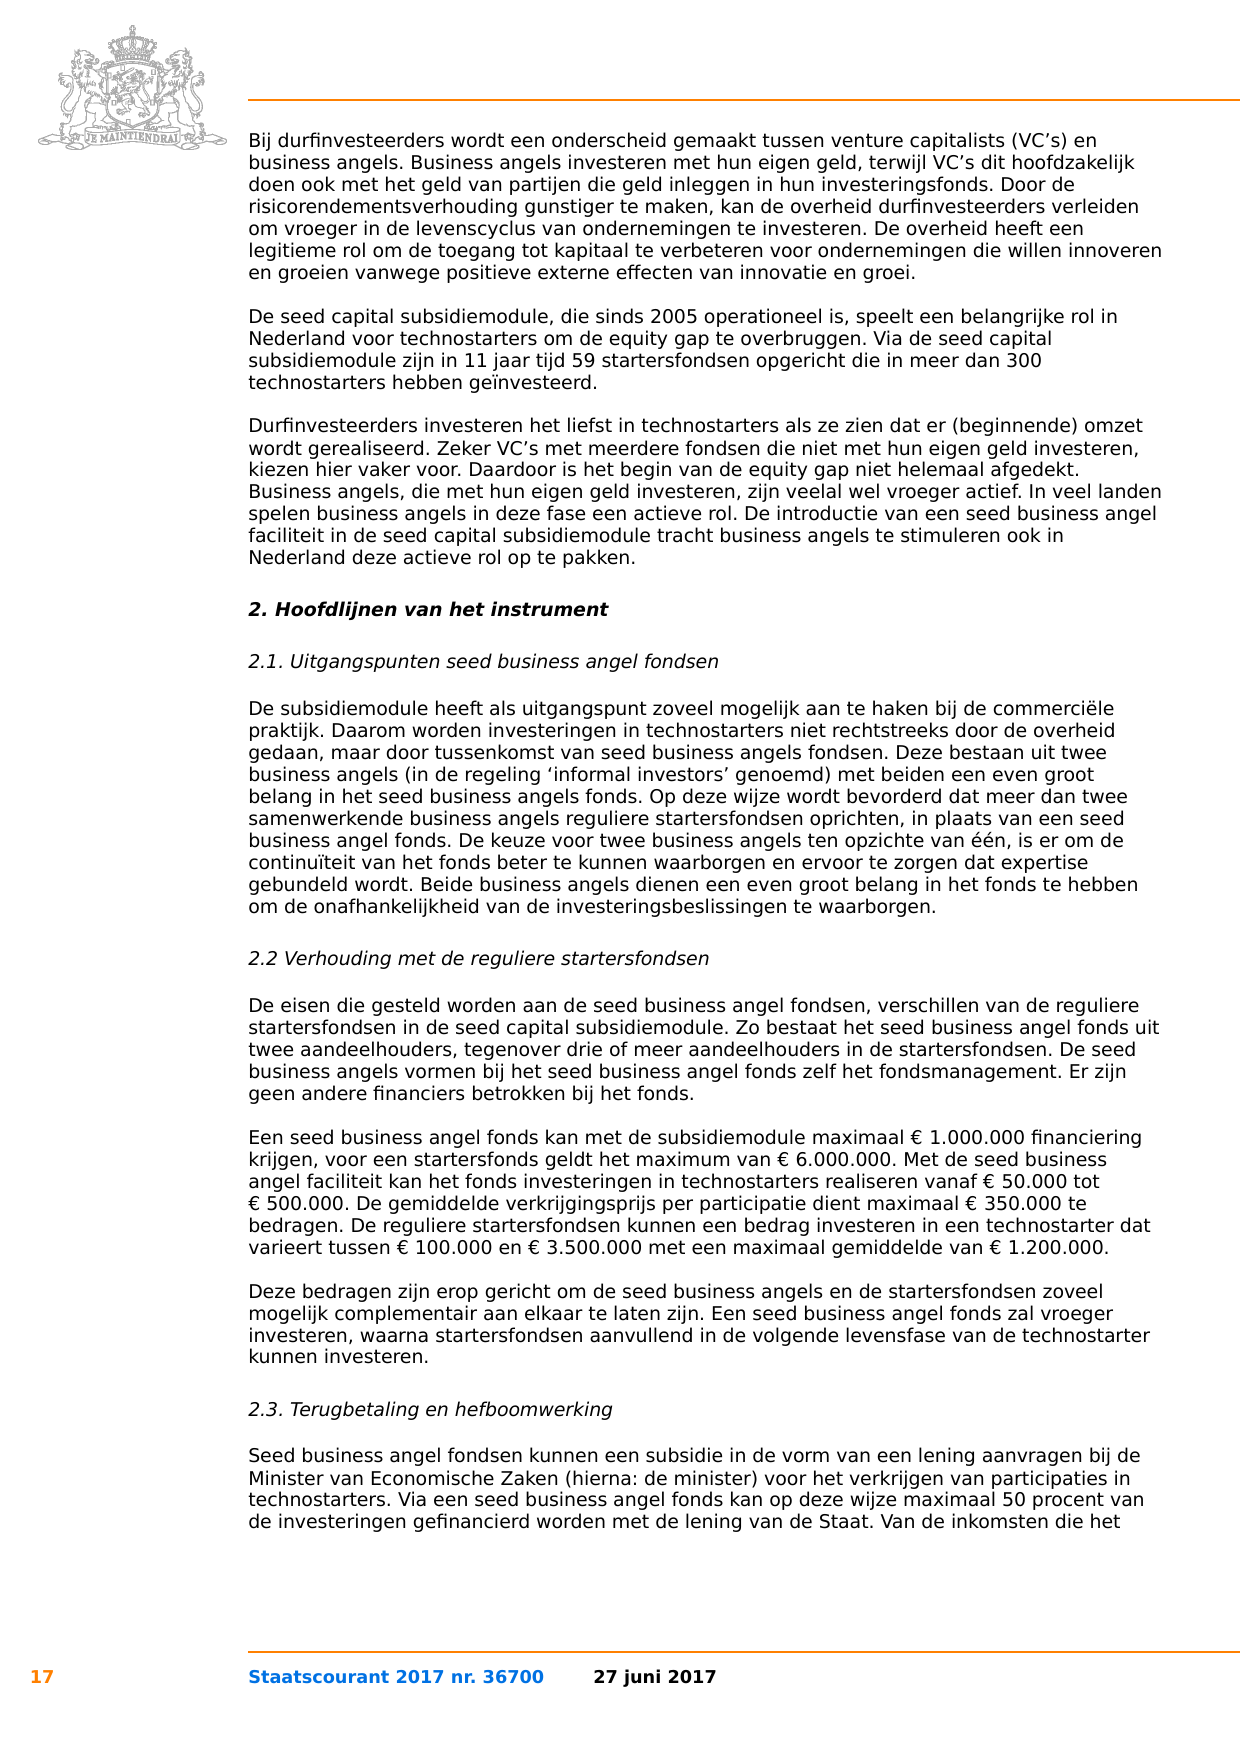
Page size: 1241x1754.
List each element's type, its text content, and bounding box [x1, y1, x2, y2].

text Deze bedragen zijn erop gericht om de seed business angels en de startersfondsen zoveel mogelijk complementair aan elkaar te laten zijn. Een seed business angel fonds zal vroeger investeren, waarna startersfondsen aanvullend in de volgende levensfase van de technostarter kunnen investeren. [248, 1281, 1163, 1368]
text De seed capital subsidiemodule, die sinds 2005 operationeel is, speelt een belangrijke rol in Nederland voor technostarters om de equity gap te overbruggen. Via de seed capital subsidiemodule zijn in 11 jaar tijd 59 startersfondsen opgericht die in meer dan 300 technostarters hebben geïnvesteerd. [248, 306, 1163, 393]
text Bij durfinvesteerders wordt een onderscheid gemaakt tussen venture capitalists (VC’s) en business angels. Business angels investeren met hun eigen geld, terwijl VC’s dit hoofdzakelijk doen ook met het geld van partijen die geld inleggen in hun investeringsfonds. Door de risicorendementsverhouding gunstiger te maken, kan de overheid durfinvesteerders verleiden om vroeger in de levenscyclus van ondernemingen te investeren. De overheid heeft een legitieme rol om de toegang tot kapitaal te verbeteren voor ondernemingen die willen innoveren en groeien vanwege positieve externe effecten van innovatie en groei. [248, 130, 1163, 284]
text De subsidiemodule heeft als uitgangspunt zoveel mogelijk aan te haken bij de commerciële praktijk. Daarom worden investeringen in technostarters niet rechtstreeks door de overheid gedaan, maar door tussenkomst van seed business angels fondsen. Deze bestaan uit twee business angels (in de regeling ‘informal investors’ genoemd) met beiden een even groot belang in het seed business angels fonds. Op deze wijze wordt bevorderd dat meer dan twee samenwerkende business angels reguliere startersfondsen oprichten, in plaats van een seed business angel fonds. De keuze voor twee business angels ten opzichte van één, is er om de continuïteit van het fonds beter te kunnen waarborgen en ervoor te zorgen dat expertise gebundeld wordt. Beide business angels dienen een even groot belang in het fonds te hebben om de onafhankelijkheid van de investeringsbeslissingen te waarborgen. [248, 698, 1163, 918]
text Seed business angel fondsen kunnen een subsidie in de vorm van een lening aanvragen bij de Minister van Economische Zaken (hierna: de minister) voor het verkrijgen van participaties in technostarters. Via een seed business angel fonds kan op deze wijze maximaal 50 procent van de investeringen gefinancierd worden met de lening van de Staat. Van de inkomsten die het [248, 1445, 1163, 1533]
subtitle 2.2 Verhouding met de reguliere startersfondsen [248, 948, 1163, 970]
picture [38, 25, 227, 150]
text De eisen die gesteld worden aan de seed business angel fondsen, verschillen van de reguliere startersfondsen in de seed capital subsidiemodule. Zo bestaat het seed business angel fonds uit twee aandeelhouders, tegenover drie of meer aandeelhouders in de startersfondsen. De seed business angels vormen bij het seed business angel fonds zelf het fondsmanagement. Er zijn geen andere financiers betrokken bij het fonds. [248, 995, 1163, 1105]
subtitle 2. Hoofdlijnen van het instrument [248, 599, 1163, 621]
text Durfinvesteerders investeren het liefst in technostarters als ze zien dat er (beginnende) omzet wordt gerealiseerd. Zeker VC’s met meerdere fondsen die niet met hun eigen geld investeren, kiezen hier vaker voor. Daardoor is het begin van de equity gap niet helemaal afgedekt. Business angels, die met hun eigen geld investeren, zijn veelal wel vroeger actief. In veel landen spelen business angels in deze fase een actieve rol. De introductie van een seed business angel faciliteit in de seed capital subsidiemodule tracht business angels te stimuleren ook in Nederland deze actieve rol op te pakken. [248, 415, 1163, 569]
subtitle 2.3. Terugbetaling en hefboomwerking [248, 1398, 1163, 1420]
text Een seed business angel fonds kan met de subsidiemodule maximaal € 1.000.000 financiering krijgen, voor een startersfonds geldt het maximum van € 6.000.000. Met de seed business angel faciliteit kan het fonds investeringen in technostarters realiseren vanaf € 50.000 tot € 500.000. De gemiddelde verkrijgingsprijs per participatie dient maximaal € 350.000 te bedragen. De reguliere startersfondsen kunnen een bedrag investeren in een technostarter dat varieert tussen € 100.000 en € 3.500.000 met een maximaal gemiddelde van € 1.200.000. [248, 1127, 1163, 1259]
subtitle 2.1. Uitgangspunten seed business angel fondsen [248, 651, 1163, 673]
